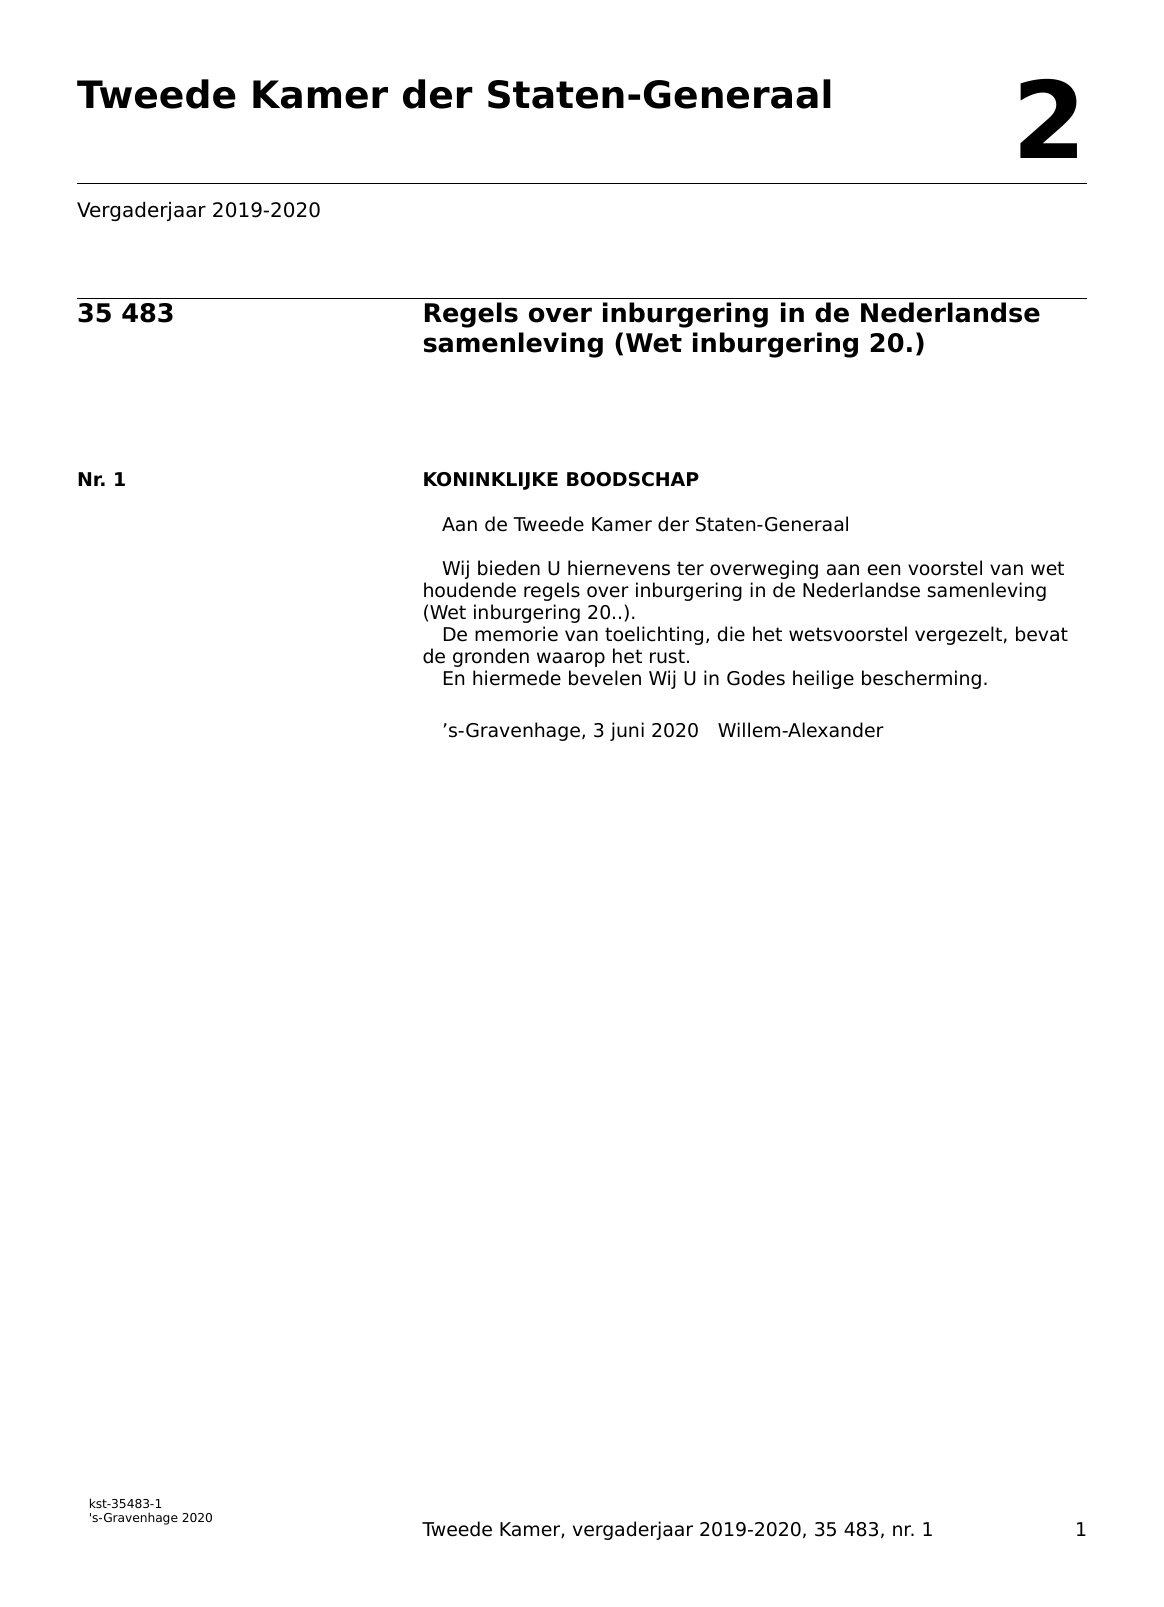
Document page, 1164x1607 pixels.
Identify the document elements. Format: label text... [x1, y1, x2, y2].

subtitle Nr. 1 KONINKLIJKE BOODSCHAP [77, 469, 1087, 491]
text 's-Gravenhage 2020 [88, 1511, 323, 1525]
text En hiermede bevelen Wij U in Godes heilige bescherming. [422, 668, 1087, 689]
table_cell Vergaderjaar 2019-2020 [77, 184, 1087, 298]
text kst-35483-1 [88, 1497, 323, 1511]
text De memorie van toelichting, die het wetsvoorstel vergezelt, bevat de gronden waarop het rust. [422, 624, 1087, 668]
subtitle 35 483 Regels over inburgering in de Nederlandse samenleving (Wet inburgering 20.) [77, 299, 1087, 358]
text ’s-Gravenhage, 3 juni 2020 Willem-Alexander [422, 719, 1087, 742]
text Aan de Tweede Kamer der Staten-Generaal [422, 513, 1087, 536]
table_header 2 [886, 59, 1087, 183]
table_header Tweede Kamer der Staten-Generaal [77, 59, 886, 183]
text Wij bieden U hiernevens ter overweging aan een voorstel van wet houdende regels over inburgering in de Nederlandse samenleving (Wet inburgering 20..). [422, 558, 1087, 624]
